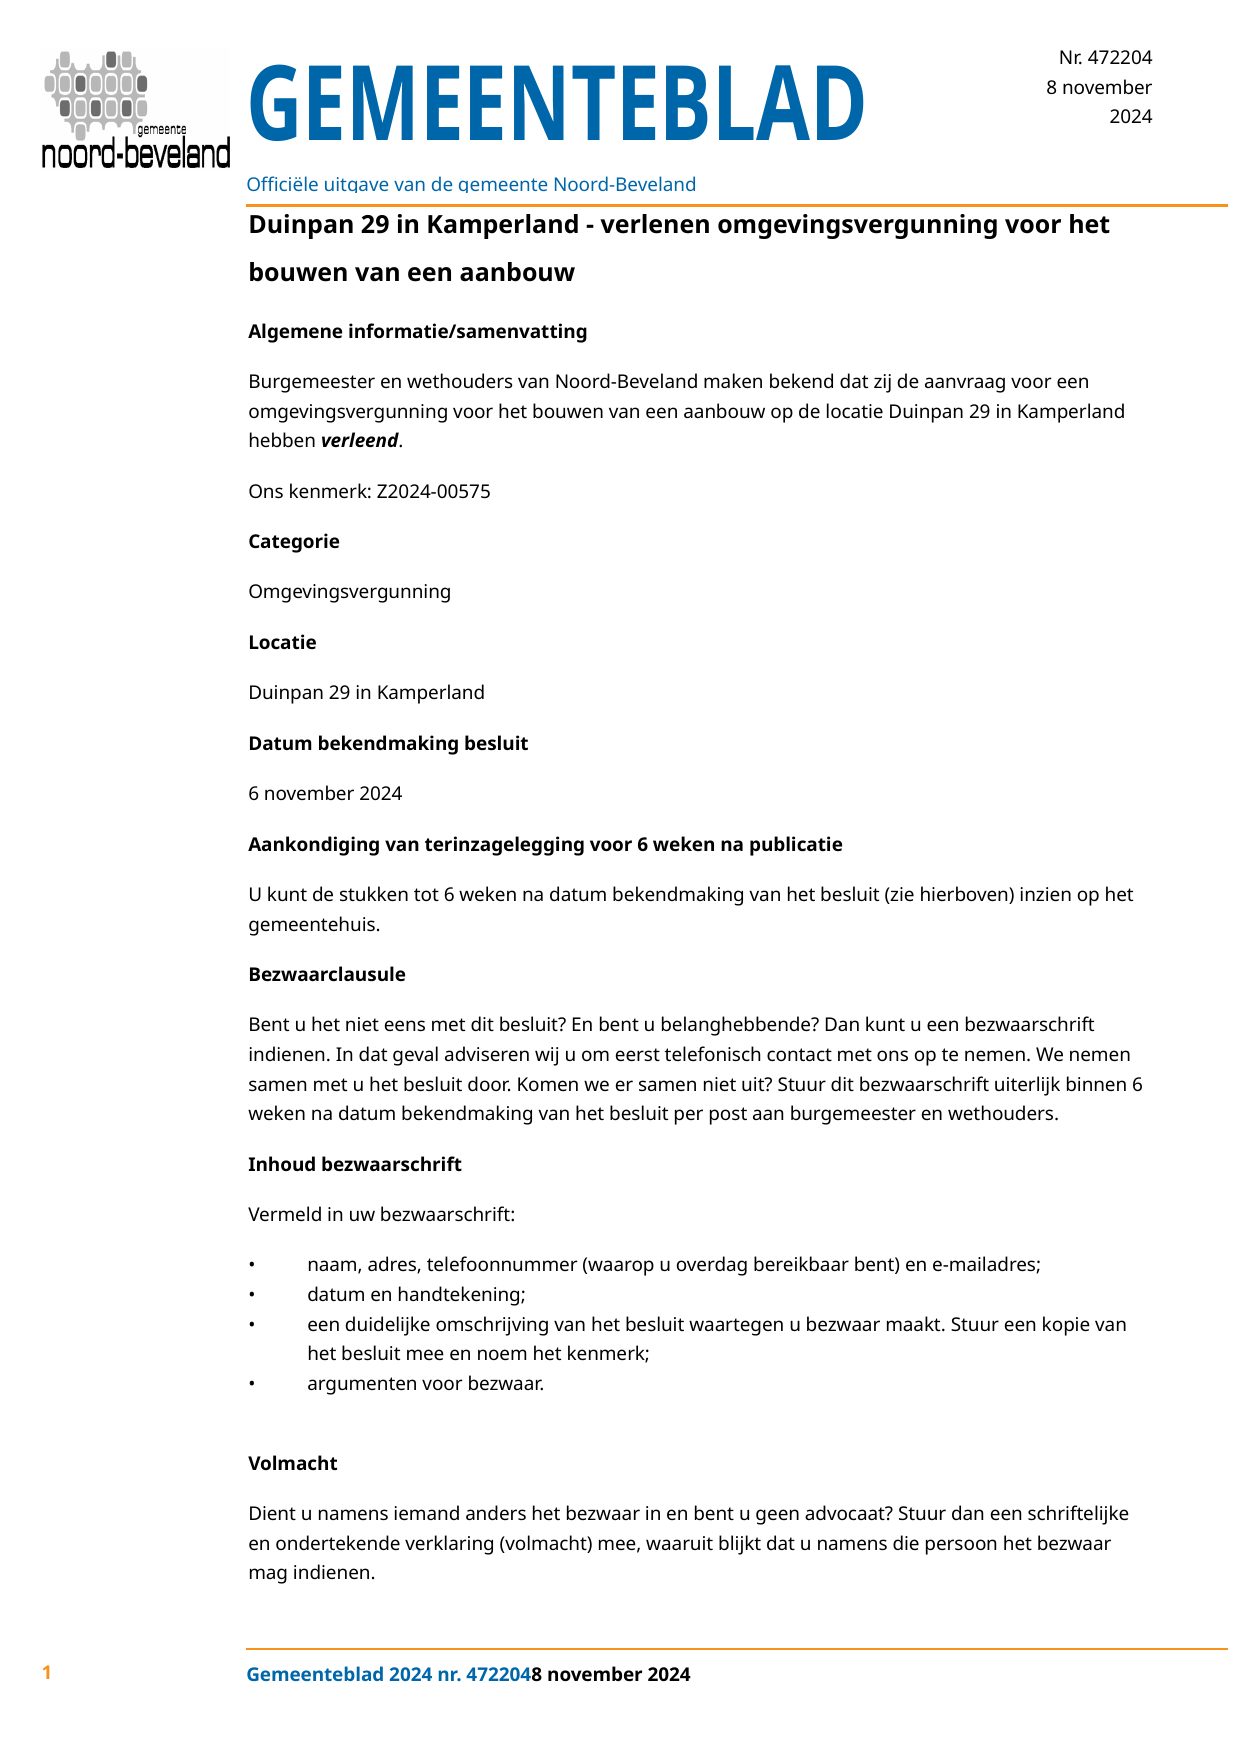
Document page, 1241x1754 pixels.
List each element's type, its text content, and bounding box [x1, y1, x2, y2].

text Algemene informatie/samenvatting [248, 318, 1152, 344]
text Duinpan 29 in Kamperland - verlenen omgevingsvergunning voor het bouwen van een aanbouw [248, 207, 1152, 288]
text Inhoud bezwaarschrift [248, 1151, 1152, 1177]
text Burgemeester en wethouders van Noord-Beveland maken bekend dat zij de aanvraag voor een omgevingsvergunning voor het bouwen van een aanbouw op de locatie Duinpan 29 in Kamperland hebben verleend. [248, 368, 1152, 453]
text Datum bekendmaking besluit [248, 730, 1152, 756]
text Aankondiging van terinzagelegging voor 6 weken na publicatie [248, 831, 1152, 857]
list naam, adres, telefoonnummer (waarop u overdag bereikbaar bent) en e-mailadres; [248, 1252, 1152, 1277]
text Locatie [248, 629, 1152, 655]
text Volmacht [248, 1450, 1152, 1476]
text U kunt de stukken tot 6 weken na datum bekendmaking van het besluit (zie hierboven) inzien op het gemeentehuis. [248, 881, 1152, 937]
text Dient u namens iemand anders het bezwaar in en bent u geen advocaat? Stuur dan een schriftelijke en ondertekende verklaring (volmacht) mee, waaruit blijkt dat u namens die persoon het bezwaar mag indienen. [248, 1500, 1152, 1585]
list argumenten voor bezwaar. [248, 1370, 1152, 1396]
text Vermeld in uw bezwaarschrift: [248, 1201, 1152, 1227]
picture [41, 47, 231, 172]
text 6 november 2024 [248, 780, 1152, 806]
text Omgevingsvergunning [248, 579, 1152, 604]
text Duinpan 29 in Kamperland [248, 679, 1152, 705]
list een duidelijke omschrijving van het besluit waartegen u bezwaar maakt. Stuur een kopie van het besluit mee en noem het kenmerk; [248, 1311, 1152, 1366]
text Bent u het niet eens met dit besluit? En bent u belanghebbende? Dan kunt u een bezwaarschrift indienen. In dat geval adviseren wij u om eerst telefonisch contact met ons op te nemen. We nemen samen met u het besluit door. Komen we er samen niet uit? Stuur dit bezwaarschrift uiterlijk binnen 6 weken na datum bekendmaking van het besluit per post aan burgemeester en wethouders. [248, 1012, 1152, 1126]
text Bezwaarclausule [248, 961, 1152, 987]
text Ons kenmerk: Z2024-00575 [248, 478, 1152, 504]
list datum en handtekening; [248, 1281, 1152, 1307]
text Categorie [248, 528, 1152, 554]
